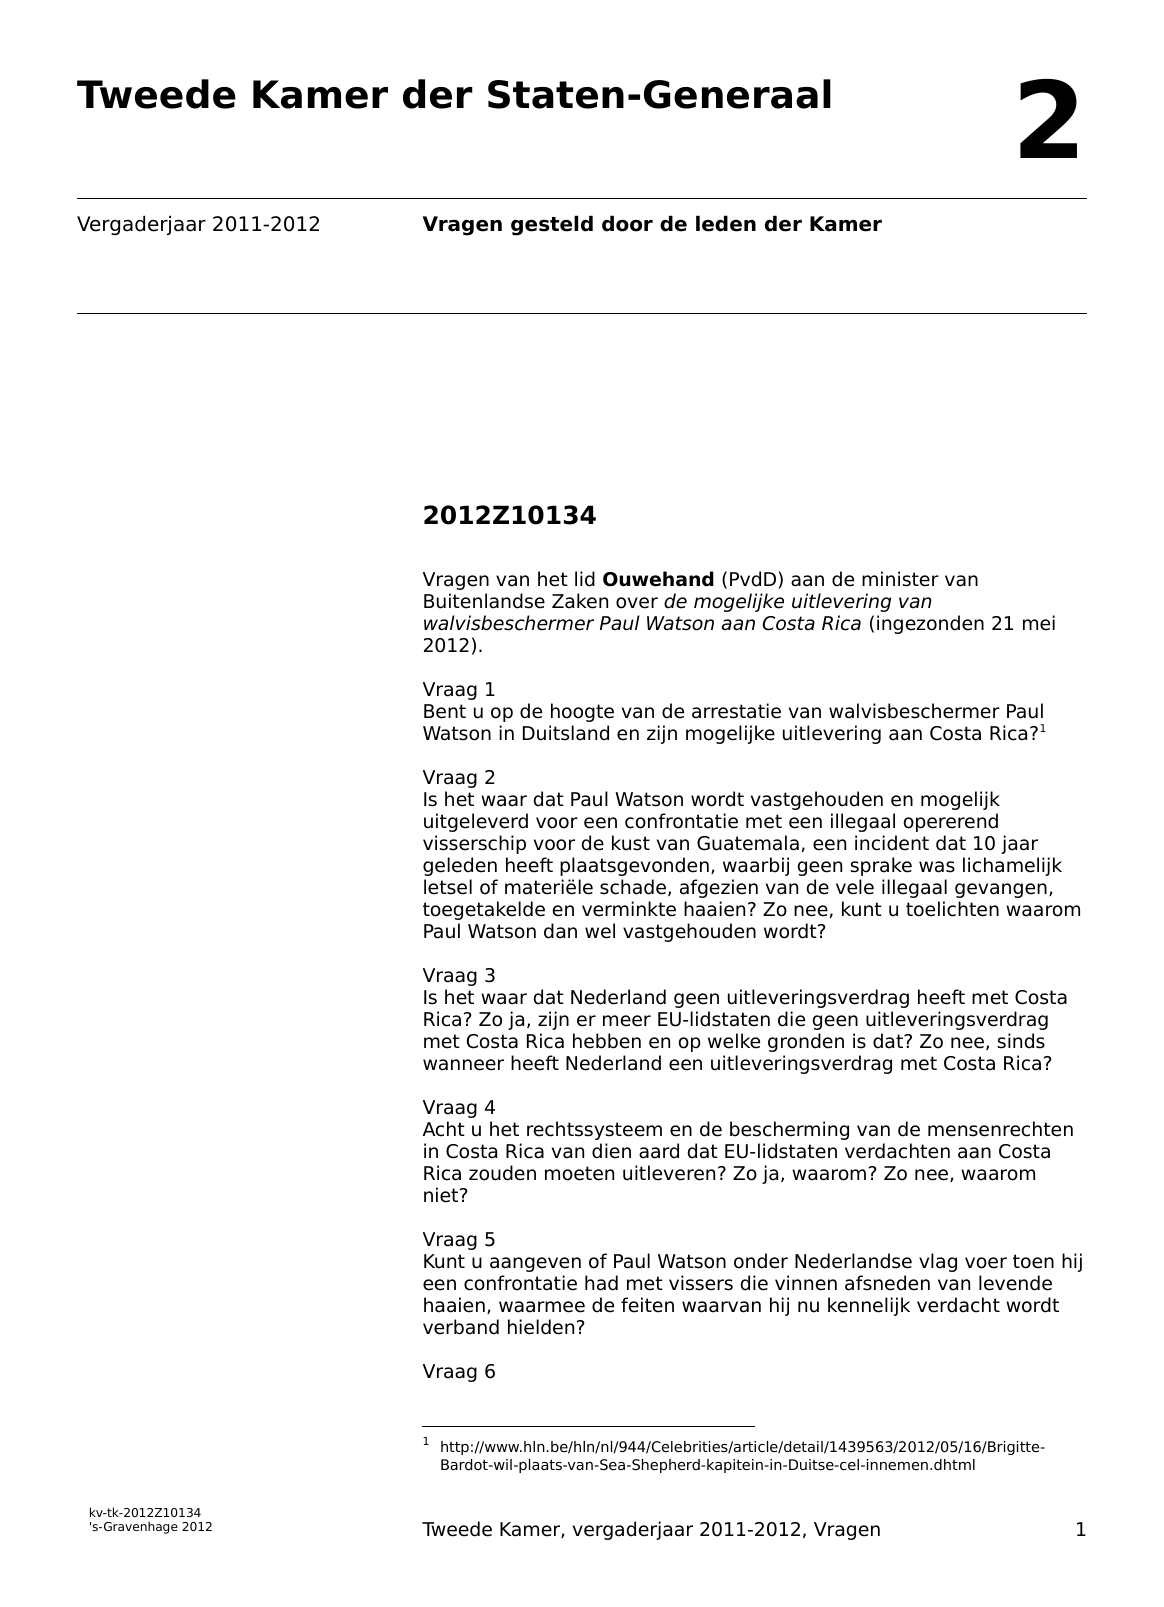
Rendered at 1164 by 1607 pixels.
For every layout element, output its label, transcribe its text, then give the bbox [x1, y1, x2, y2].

text kv-tk-2012Z10134 [88, 1506, 323, 1520]
table_cell Vergaderjaar 2011-2012 [77, 199, 422, 313]
table_header 2 [886, 59, 1087, 198]
text Vraag 3 [422, 965, 1087, 987]
text Is het waar dat Paul Watson wordt vastgehouden en mogelijk uitgeleverd voor een confrontatie met een illegaal opererend visserschip voor de kust van Guatemala, een incident dat 10 jaar geleden heeft plaatsgevonden, waarbij geen sprake was lichamelijk letsel of materiële schade, afgezien van de vele illegaal gevangen, toegetakelde en verminkte haaien? Zo nee, kunt u toelichten waarom Paul Watson dan wel vastgehouden wordt? [422, 789, 1087, 943]
text http://www.hln.be/hln/nl/944/Celebrities/article/detail/1439563/2012/05/16/Brigitte-Bardot-wil-plaats-van-Sea-Shepherd-kapitein-in-Duitse-cel-innemen.dhtml [422, 1435, 1087, 1474]
text Vraag 1 [422, 679, 1087, 701]
text Vraag 2 [422, 767, 1087, 789]
text Acht u het rechtssysteem en de bescherming van de mensenrechten in Costa Rica van dien aard dat EU-lidstaten verdachten aan Costa Rica zouden moeten uitleveren? Zo ja, waarom? Zo nee, waarom niet? [422, 1119, 1087, 1207]
text Bent u op de hoogte van de arrestatie van walvisbeschermer Paul Watson in Duitsland en zijn mogelijke uitlevering aan Costa Rica? [422, 701, 1087, 745]
text Kunt u aangeven of Paul Watson onder Nederlandse vlag voer toen hij een confrontatie had met vissers die vinnen afsneden van levende haaien, waarmee de feiten waarvan hij nu kennelijk verdacht wordt verband hielden? [422, 1251, 1087, 1339]
table_cell Vragen gesteld door de leden der Kamer [422, 199, 1087, 313]
text Vragen van het lid Ouwehand (PvdD) aan de minister van Buitenlandse Zaken over de mogelijke uitlevering van walvisbeschermer Paul Watson aan Costa Rica (ingezonden 21 mei 2012). [422, 569, 1087, 657]
table_header Tweede Kamer der Staten-Generaal [77, 59, 886, 198]
text Vraag 5 [422, 1229, 1087, 1251]
text 2012Z10134 [422, 501, 1087, 531]
text Vraag 6 [422, 1361, 1087, 1383]
text Vraag 4 [422, 1097, 1087, 1119]
text Is het waar dat Nederland geen uitleveringsverdrag heeft met Costa Rica? Zo ja, zijn er meer EU-lidstaten die geen uitleveringsverdrag met Costa Rica hebben en op welke gronden is dat? Zo nee, sinds wanneer heeft Nederland een uitleveringsverdrag met Costa Rica? [422, 987, 1087, 1075]
text 's-Gravenhage 2012 [88, 1520, 323, 1534]
